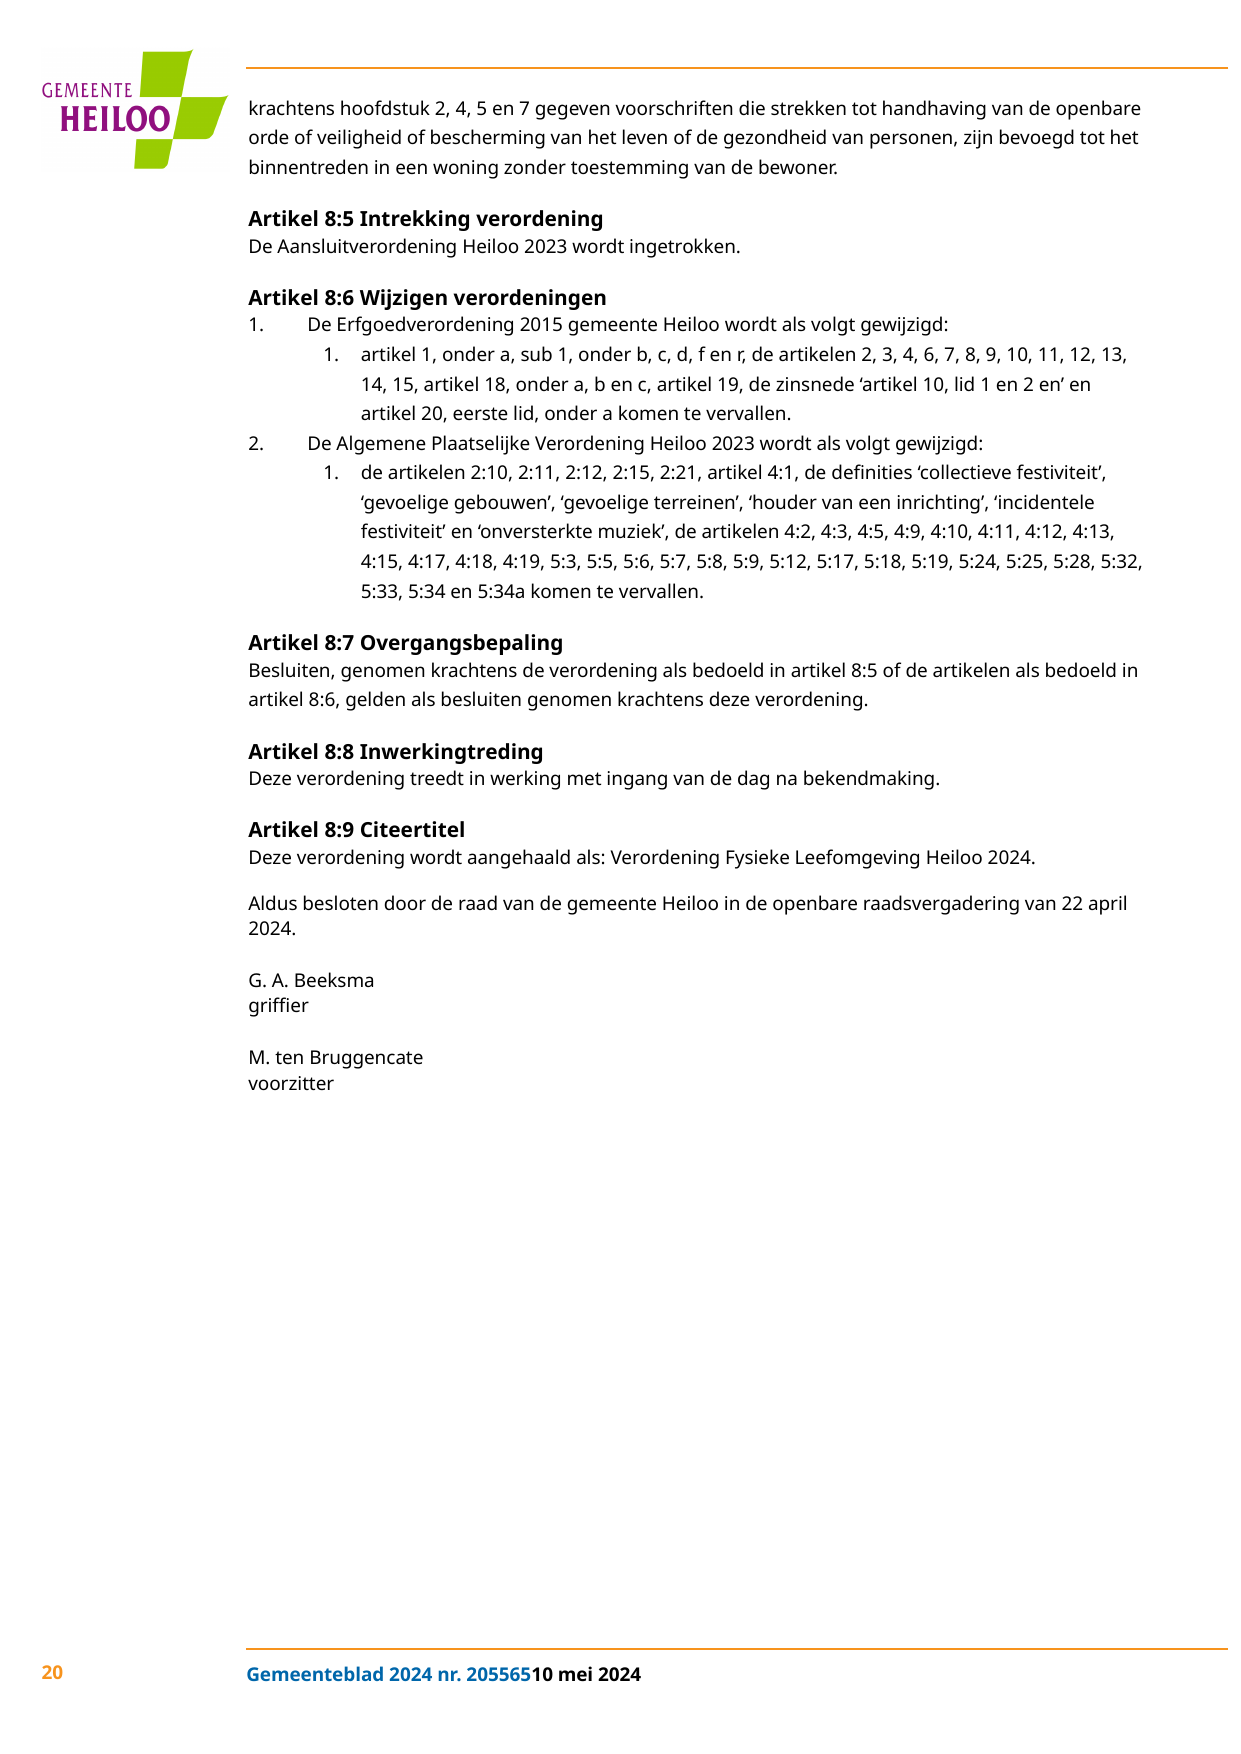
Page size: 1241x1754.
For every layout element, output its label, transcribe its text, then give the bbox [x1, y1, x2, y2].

text voorzitter [248, 1070, 1152, 1096]
text M. ten Bruggencate [248, 1044, 1152, 1070]
text Deze verordening wordt aangehaald als: Verordening Fysieke Leefomgeving Heiloo 2024. [248, 844, 1152, 870]
text Artikel 8:5 Intrekking verordening [248, 204, 1152, 233]
text krachtens hoofdstuk 2, 4, 5 en 7 gegeven voorschriften die strekken tot handhaving van de openbare orde of veiligheid of bescherming van het leven of de gezondheid van personen, zijn bevoegd tot het binnentreden in een woning zonder toestemming van de bewoner. [248, 95, 1152, 180]
list De Erfgoedverordening 2015 gemeente Heiloo wordt als volgt gewijzigd: [248, 312, 1152, 337]
list De Algemene Plaatselijke Verordening Heiloo 2023 wordt als volgt gewijzigd: [248, 430, 1152, 456]
text Aldus besloten door de raad van de gemeente Heiloo in de openbare raadsvergadering van 22 april 2024. [248, 890, 1152, 941]
text De Aansluitverordening Heiloo 2023 wordt ingetrokken. [248, 233, 1152, 258]
text Artikel 8:6 Wijzigen verordeningen [248, 283, 1152, 312]
list artikel 1, onder a, sub 1, onder b, c, d, f en r, de artikelen 2, 3, 4, 6, 7, 8, 9, 10, 11, 12, 13, 14, 15, artikel 18, onder a, b en c, artikel 19, de zinsnede ‘artikel 10, lid 1 en 2 en’ en artikel 20, eerste lid, onder a komen te vervallen. [323, 341, 1152, 426]
text griffier [248, 993, 1152, 1018]
text Artikel 8:8 Inwerkingtreding [248, 737, 1152, 765]
text Deze verordening treedt in werking met ingang van de dag na bekendmaking. [248, 765, 1152, 791]
text Besluiten, genomen krachtens de verordening als bedoeld in artikel 8:5 of de artikelen als bedoeld in artikel 8:6, gelden als besluiten genomen krachtens deze verordening. [248, 657, 1152, 712]
picture [41, 47, 231, 172]
list de artikelen 2:10, 2:11, 2:12, 2:15, 2:21, artikel 4:1, de definities ‘collectieve festiviteit’, ‘gevoelige gebouwen’, ‘gevoelige terreinen’, ‘houder van een inrichting’, ‘incidentele festiviteit’ en ‘onversterkte muziek’, de artikelen 4:2, 4:3, 4:5, 4:9, 4:10, 4:11, 4:12, 4:13, 4:15, 4:17, 4:18, 4:19, 5:3, 5:5, 5:6, 5:7, 5:8, 5:9, 5:12, 5:17, 5:18, 5:19, 5:24, 5:25, 5:28, 5:32, 5:33, 5:34 en 5:34a komen te vervallen. [323, 459, 1152, 604]
text G. A. Beeksma [248, 967, 1152, 993]
text Artikel 8:7 Overgangsbepaling [248, 628, 1152, 657]
text Artikel 8:9 Citeertitel [248, 816, 1152, 844]
